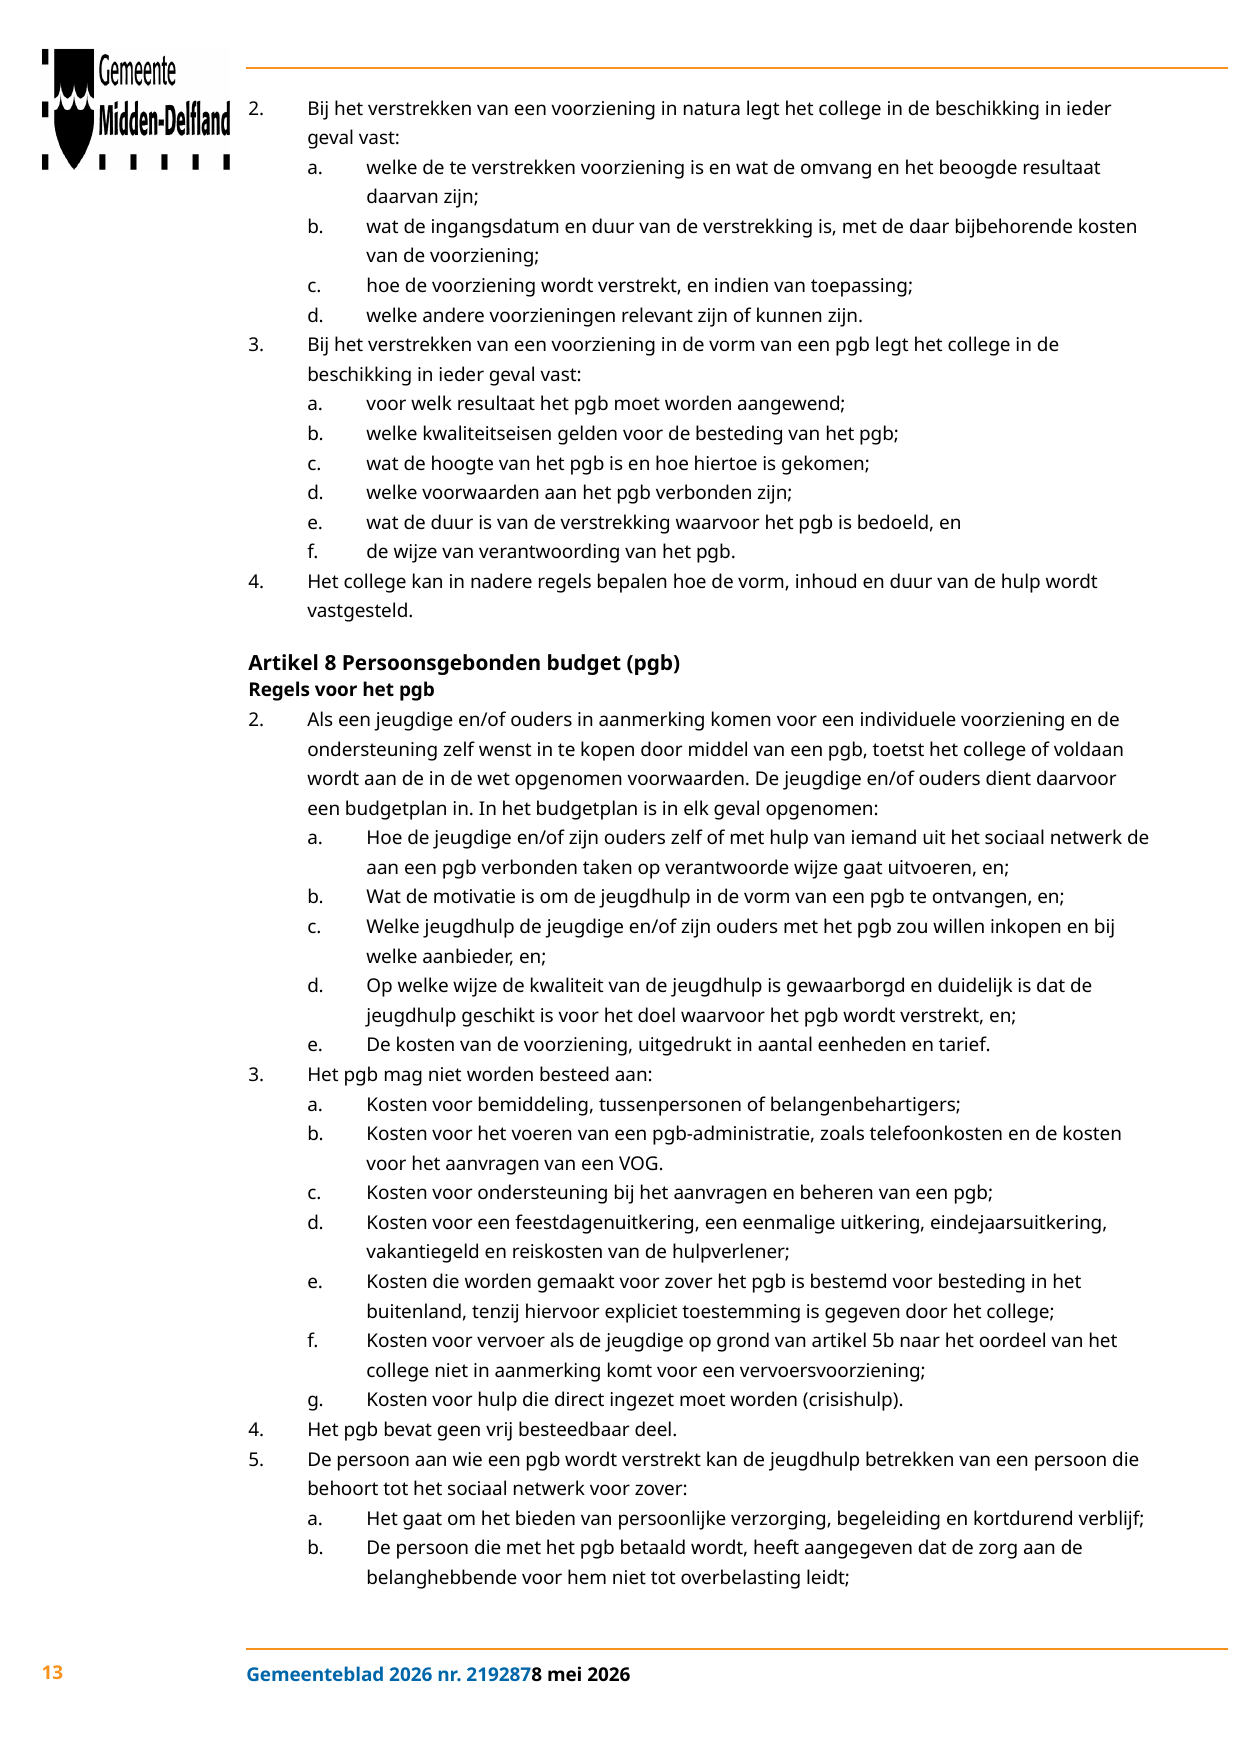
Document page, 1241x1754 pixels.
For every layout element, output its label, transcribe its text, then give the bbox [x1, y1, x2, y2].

list Bij het verstrekken van een voorziening in de vorm van een pgb legt het college in de beschikking in ieder geval vast: [248, 331, 1152, 387]
list Het pgb mag niet worden besteed aan: [248, 1061, 1152, 1087]
list Hoe de jeugdige en/of zijn ouders zelf of met hulp van iemand uit het sociaal netwerk de aan een pgb verbonden taken op verantwoorde wijze gaat uitvoeren, en; [307, 824, 1152, 880]
list welke kwaliteitseisen gelden voor de besteding van het pgb; [307, 420, 1152, 446]
list welke de te verstrekken voorziening is en wat de omvang en het beoogde resultaat daarvan zijn; [307, 154, 1152, 209]
list Welke jeugdhulp de jeugdige en/of zijn ouders met het pgb zou willen inkopen en bij welke aanbieder, en; [307, 913, 1152, 968]
list Als een jeugdige en/of ouders in aanmerking komen voor een individuele voorziening en de ondersteuning zelf wenst in te kopen door middel van een pgb, toetst het college of voldaan wordt aan de in de wet opgenomen voorwaarden. De jeugdige en/of ouders dient daarvoor een budgetplan in. In het budgetplan is in elk geval opgenomen: [248, 706, 1152, 821]
list Het pgb bevat geen vrij besteedbaar deel. [248, 1416, 1152, 1442]
list Kosten voor vervoer als de jeugdige op grond van artikel 5b naar het oordeel van het college niet in aanmerking komt voor een vervoersvoorziening; [307, 1327, 1152, 1383]
list De kosten van de voorziening, uitgedrukt in aantal eenheden en tarief. [307, 1032, 1152, 1057]
list De persoon aan wie een pgb wordt verstrekt kan de jeugdhulp betrekken van een persoon die behoort tot het sociaal netwerk voor zover: [248, 1446, 1152, 1501]
list Kosten voor het voeren van een pgb-administratie, zoals telefoonkosten en de kosten voor het aanvragen van een VOG. [307, 1120, 1152, 1176]
list Kosten voor hulp die direct ingezet moet worden (crisishulp). [307, 1387, 1152, 1412]
list de wijze van verantwoording van het pgb. [307, 538, 1152, 564]
list welke andere voorzieningen relevant zijn of kunnen zijn. [307, 302, 1152, 328]
list voor welk resultaat het pgb moet worden aangewend; [307, 391, 1152, 416]
list Kosten die worden gemaakt voor zover het pgb is bestemd voor besteding in het buitenland, tenzij hiervoor expliciet toestemming is gegeven door het college; [307, 1268, 1152, 1323]
list Kosten voor bemiddeling, tussenpersonen of belangenbehartigers; [307, 1091, 1152, 1116]
list Het college kan in nadere regels bepalen hoe de vorm, inhoud en duur van de hulp wordt vastgesteld. [248, 568, 1152, 623]
text Artikel 8 Persoonsgebonden budget (pgb) [248, 648, 1152, 677]
list wat de ingangsdatum en duur van de verstrekking is, met de daar bijbehorende kosten van de voorziening; [307, 213, 1152, 268]
list Bij het verstrekken van een voorziening in natura legt het college in de beschikking in ieder geval vast: [248, 95, 1152, 150]
list welke voorwaarden aan het pgb verbonden zijn; [307, 479, 1152, 505]
list Wat de motivatie is om de jeugdhulp in de vorm van een pgb te ontvangen, en; [307, 884, 1152, 909]
list Op welke wijze de kwaliteit van de jeugdhulp is gewaarborgd en duidelijk is dat de jeugdhulp geschikt is voor het doel waarvoor het pgb wordt verstrekt, en; [307, 972, 1152, 1028]
list Het gaat om het bieden van persoonlijke verzorging, begeleiding en kortdurend verblijf; [307, 1505, 1152, 1531]
text Regels voor het pgb [248, 677, 1152, 702]
list De persoon die met het pgb betaald wordt, heeft aangegeven dat de zorg aan de belanghebbende voor hem niet tot overbelasting leidt; [307, 1534, 1152, 1590]
list hoe de voorziening wordt verstrekt, en indien van toepassing; [307, 272, 1152, 298]
list Kosten voor een feestdagenuitkering, een eenmalige uitkering, eindejaarsuitkering, vakantiegeld en reiskosten van de hulpverlener; [307, 1209, 1152, 1264]
list wat de duur is van de verstrekking waarvoor het pgb is bedoeld, en [307, 509, 1152, 535]
list wat de hoogte van het pgb is en hoe hiertoe is gekomen; [307, 450, 1152, 476]
list Kosten voor ondersteuning bij het aanvragen en beheren van een pgb; [307, 1179, 1152, 1205]
picture [41, 47, 231, 172]
